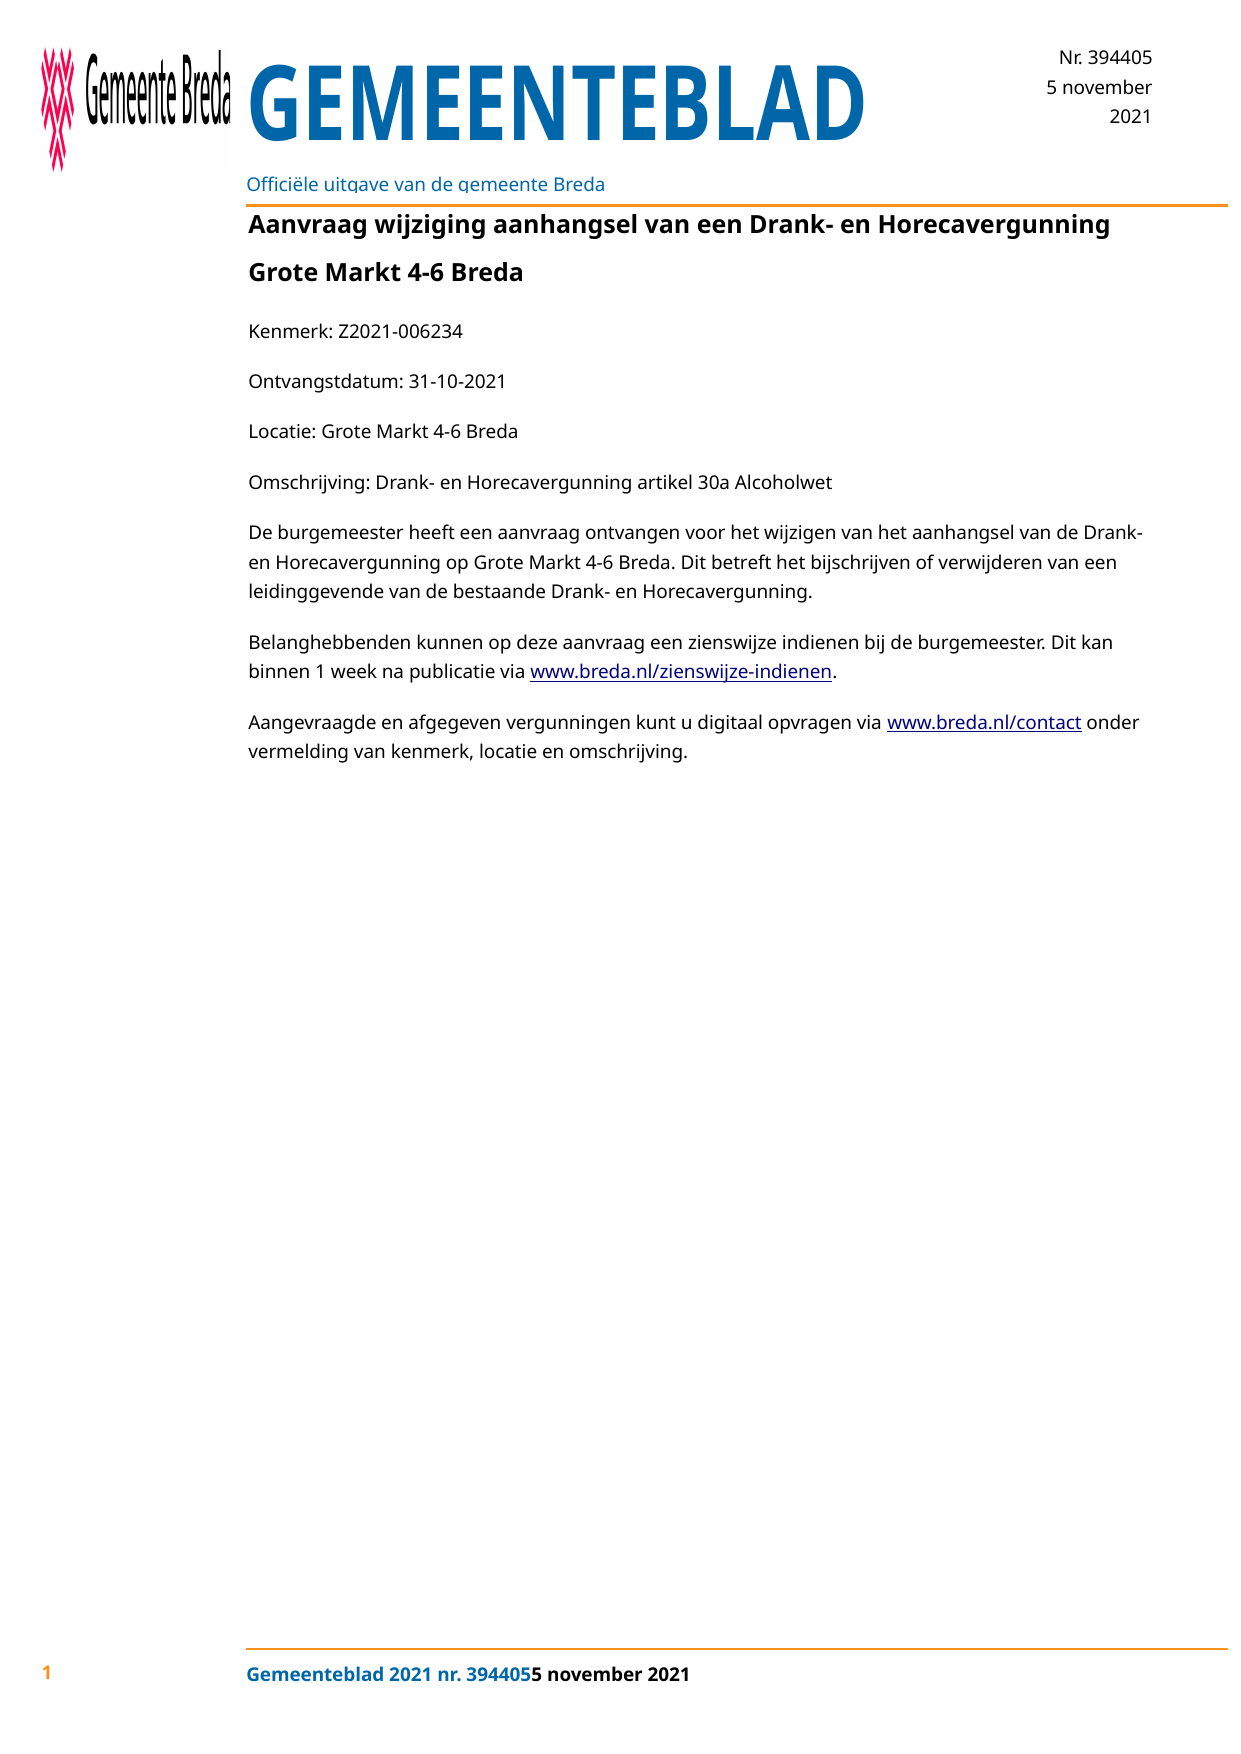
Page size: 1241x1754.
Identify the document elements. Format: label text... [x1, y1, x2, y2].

text Locatie: Grote Markt 4-6 Breda [248, 419, 1152, 444]
text Belanghebbenden kunnen op deze aanvraag een zienswijze indienen bij de burgemeester. Dit kan binnen 1 week na publicatie via www.breda.nl/zienswijze-indienen. [248, 629, 1152, 684]
text De burgemeester heeft een aanvraag ontvangen voor het wijzigen van het aanhangsel van de Drank- en Horecavergunning op Grote Markt 4-6 Breda. Dit betreft het bijschrijven of verwijderen van een leidinggevende van de bestaande Drank- en Horecavergunning. [248, 519, 1152, 604]
text Ontvangstdatum: 31-10-2021 [248, 368, 1152, 394]
text Omschrijving: Drank- en Horecavergunning artikel 30a Alcoholwet [248, 469, 1152, 495]
text Kenmerk: Z2021-006234 [248, 318, 1152, 344]
picture [41, 47, 231, 172]
text Aangevraagde en afgegeven vergunningen kunt u digitaal opvragen via www.breda.nl/contact onder vermelding van kenmerk, locatie en omschrijving. [248, 709, 1152, 764]
text Aanvraag wijziging aanhangsel van een Drank- en Horecavergunning Grote Markt 4-6 Breda [248, 207, 1152, 288]
